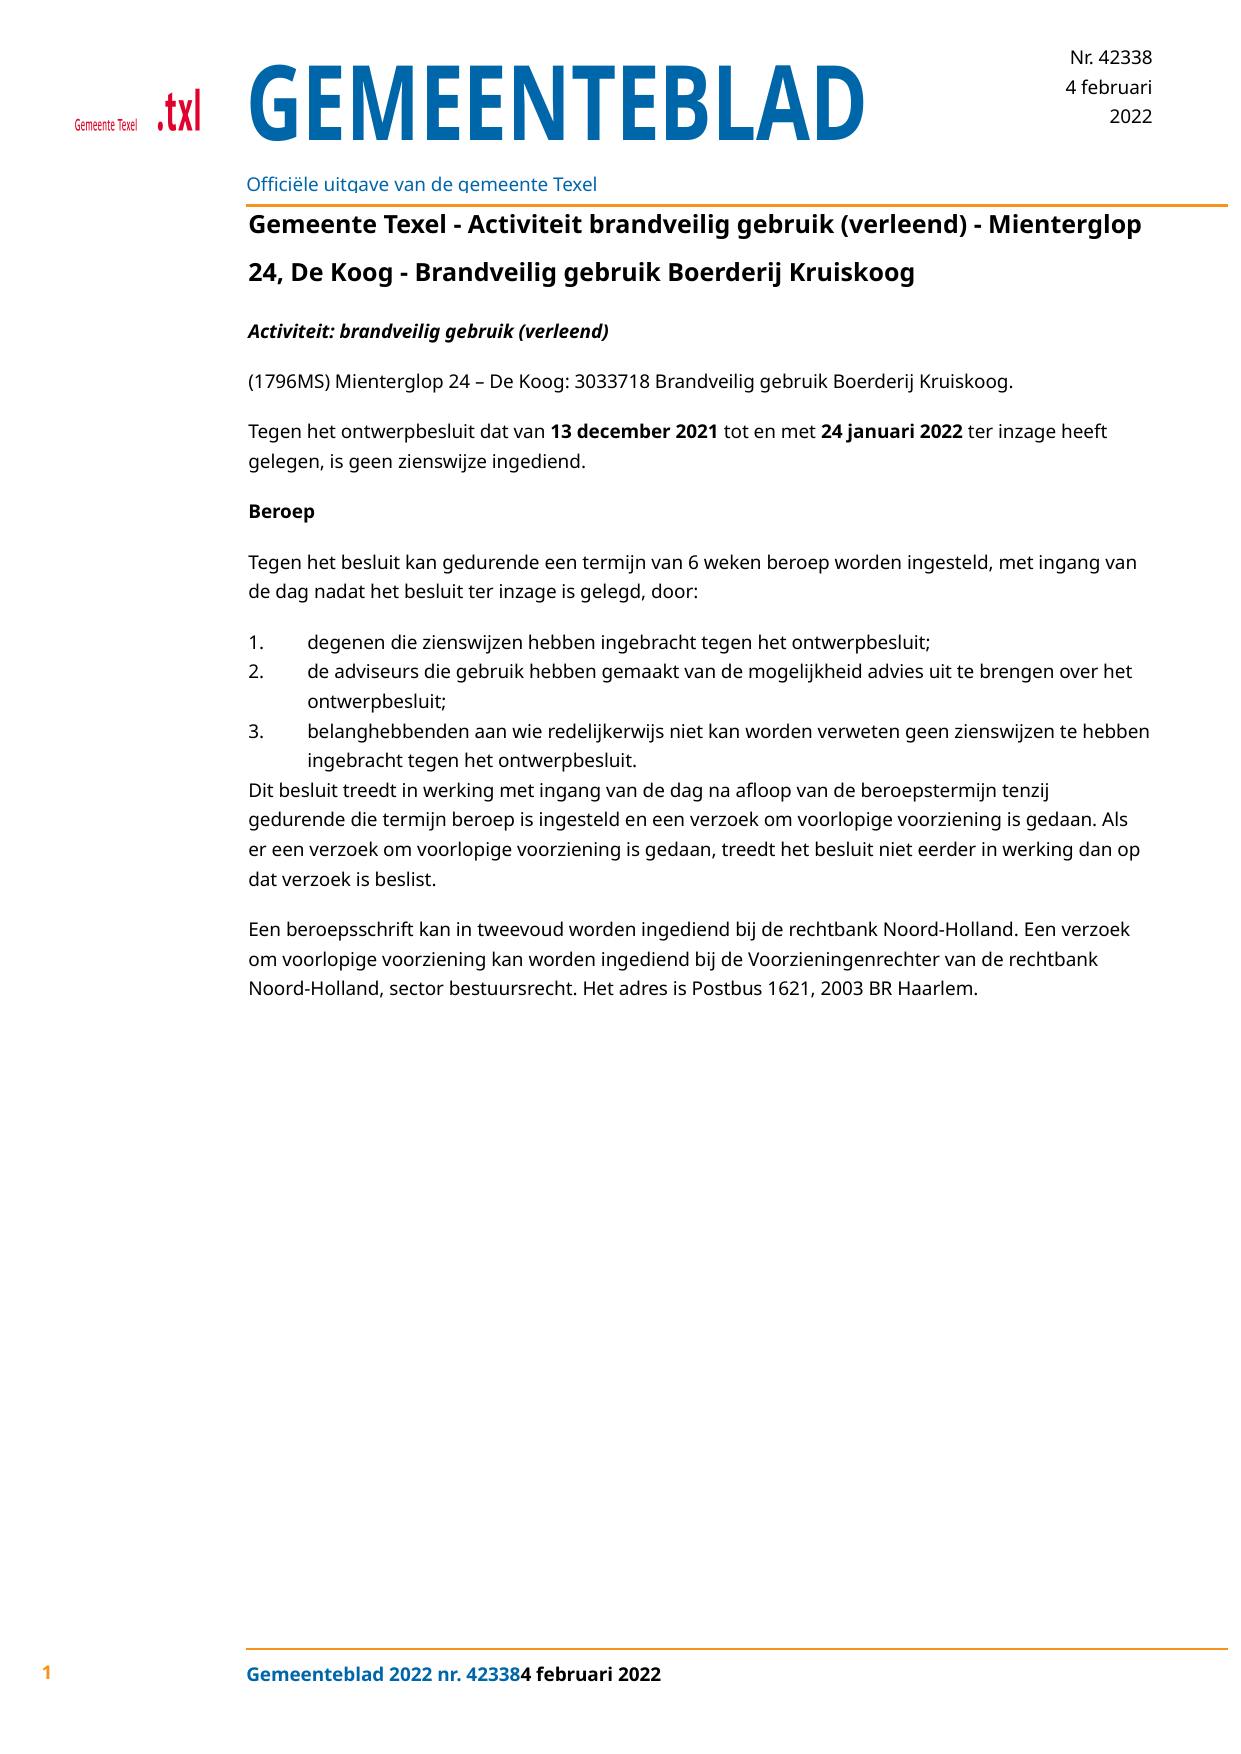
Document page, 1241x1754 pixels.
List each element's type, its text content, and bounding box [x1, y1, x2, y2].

text Tegen het ontwerpbesluit dat van 13 december 2021 tot en met 24 januari 2022 ter inzage heeft gelegen, is geen zienswijze ingediend. [248, 419, 1152, 474]
text Gemeente Texel - Activiteit brandveilig gebruik (verleend) - Mienterglop 24, De Koog - Brandveilig gebruik Boerderij Kruiskoog [248, 207, 1152, 288]
text Beroep [248, 499, 1152, 524]
text Activiteit: brandveilig gebruik (verleend) [248, 318, 1152, 344]
picture [41, 47, 231, 172]
text (1796MS) Mienterglop 24 – De Koog: 3033718 Brandveilig gebruik Boerderij Kruiskoog. [248, 368, 1152, 394]
text Tegen het besluit kan gedurende een termijn van 6 weken beroep worden ingesteld, met ingang van de dag nadat het besluit ter inzage is gelegd, door: [248, 549, 1152, 604]
list belanghebbenden aan wie redelijkerwijs niet kan worden verweten geen zienswijzen te hebben ingebracht tegen het ontwerpbesluit. [248, 718, 1152, 773]
list de adviseurs die gebruik hebben gemaakt van de mogelijkheid advies uit te brengen over het ontwerpbesluit; [248, 659, 1152, 714]
text Dit besluit treedt in werking met ingang van de dag na afloop van de beroepstermijn tenzij gedurende die termijn beroep is ingesteld en een verzoek om voorlopige voorziening is gedaan. Als er een verzoek om voorlopige voorziening is gedaan, treedt het besluit niet eerder in werking dan op dat verzoek is beslist. [248, 777, 1152, 892]
list degenen die zienswijzen hebben ingebracht tegen het ontwerpbesluit; [248, 629, 1152, 655]
text Een beroepsschrift kan in tweevoud worden ingediend bij de rechtbank Noord-Holland. Een verzoek om voorlopige voorziening kan worden ingediend bij de Voorzieningenrechter van de rechtbank Noord-Holland, sector bestuursrecht. Het adres is Postbus 1621, 2003 BR Haarlem. [248, 916, 1152, 1001]
